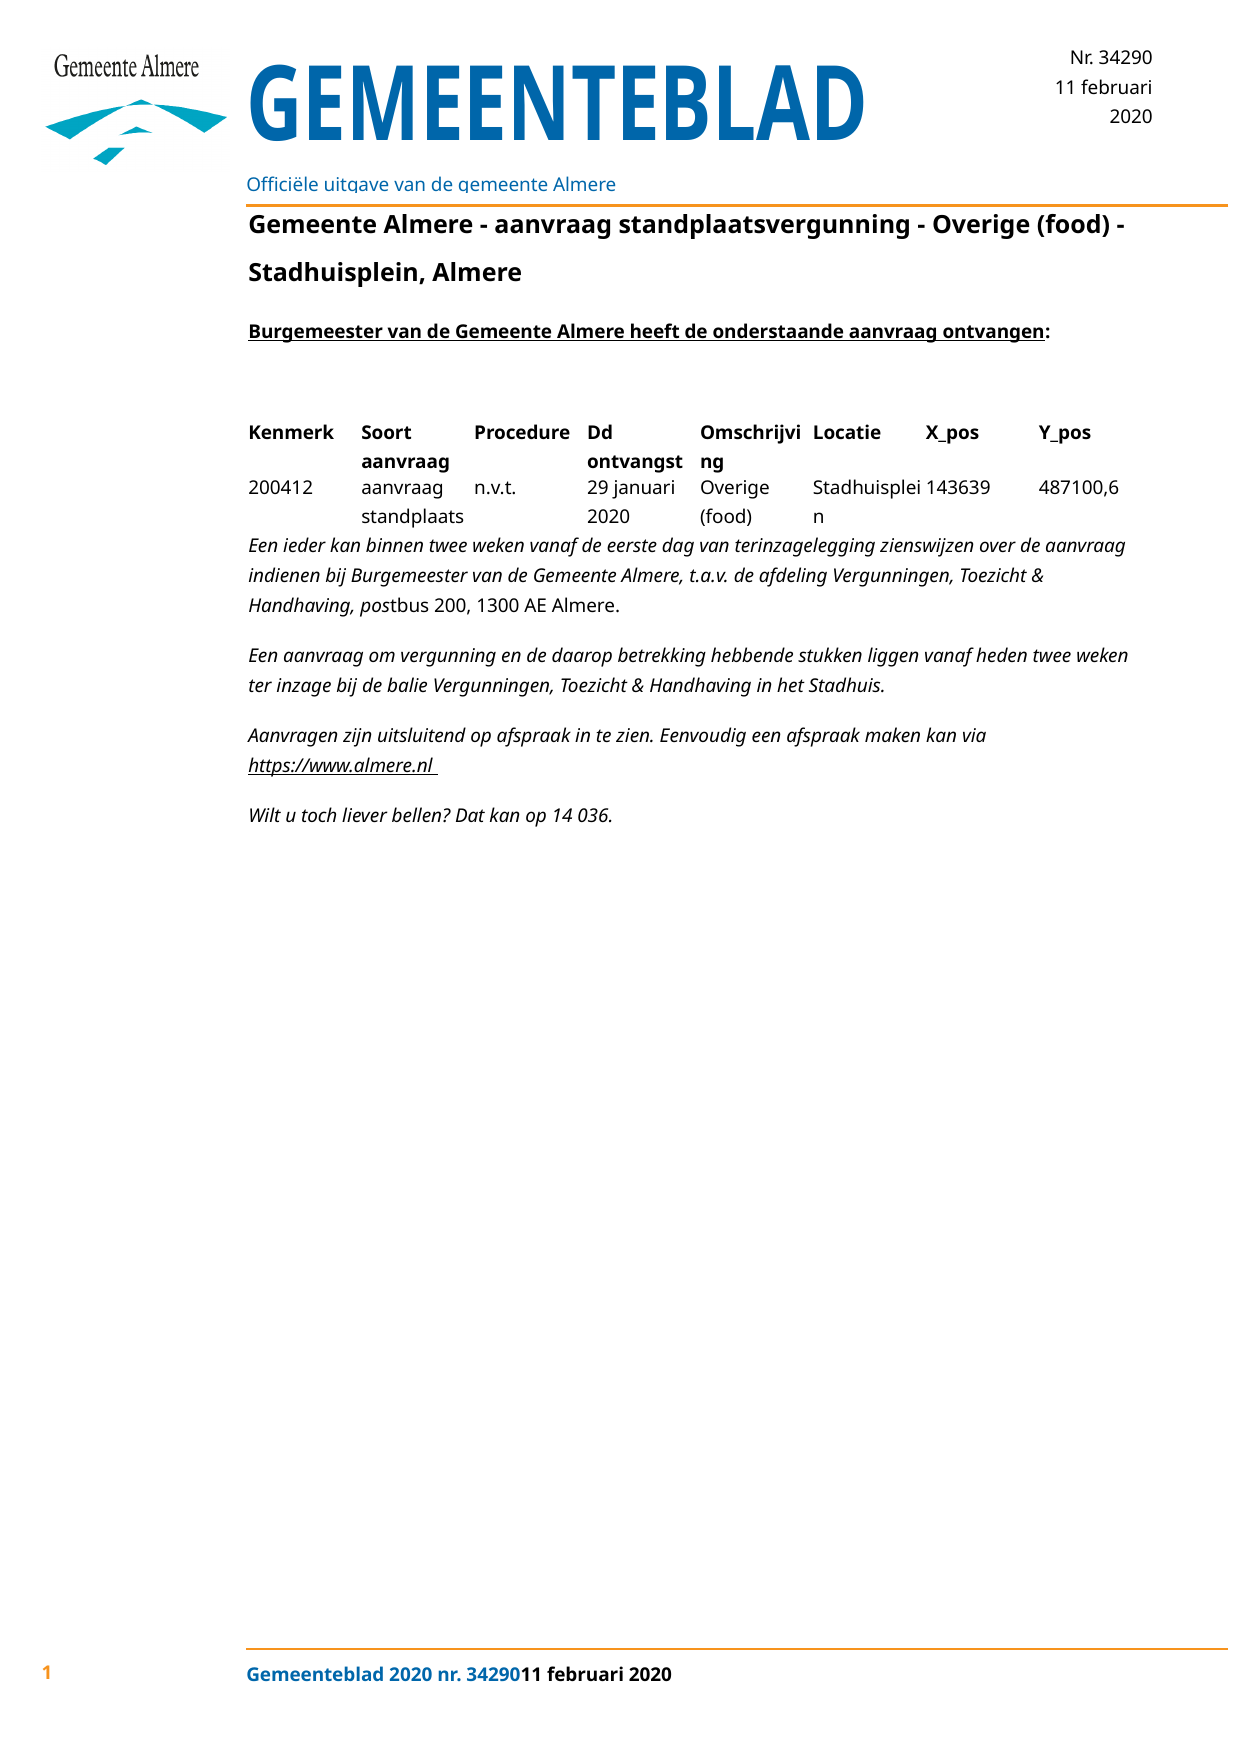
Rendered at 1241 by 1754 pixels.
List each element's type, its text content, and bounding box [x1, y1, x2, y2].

table_cell 487100,6 [1039, 474, 1152, 529]
text Aanvragen zijn uitsluitend op afspraak in te zien. Eenvoudig een afspraak maken kan via https://www.almere.nl [248, 722, 1152, 778]
table_header X_pos [926, 419, 1038, 474]
table_header Omschrijving [700, 419, 813, 474]
table_cell n.v.t. [474, 474, 587, 529]
text Gemeente Almere - aanvraag standplaatsvergunning - Overige (food) - Stadhuisplein, Almere [248, 207, 1152, 288]
table_header Procedure [474, 419, 587, 474]
table_cell 200412 [248, 474, 361, 529]
table_header Soort aanvraag [361, 419, 474, 474]
table_header Y_pos [1039, 419, 1152, 474]
table_cell 143639 [926, 474, 1038, 529]
text Een ieder kan binnen twee weken vanaf de eerste dag van terinzagelegging zienswijzen over de aanvraag indienen bij Burgemeester van de Gemeente Almere, t.a.v. de afdeling Vergunningen, Toezicht & Handhaving, postbus 200, 1300 AE Almere. [248, 533, 1152, 618]
table_header Locatie [813, 419, 926, 474]
text Burgemeester van de Gemeente Almere heeft de onderstaande aanvraag ontvangen: [248, 318, 1152, 344]
picture [41, 47, 231, 172]
table_cell Overige (food) [700, 474, 813, 529]
table_cell aanvraag standplaats [361, 474, 474, 529]
table_cell Stadhuisplein [813, 474, 926, 529]
text Wilt u toch liever bellen? Dat kan op 14 036. [248, 802, 1152, 828]
text Een aanvraag om vergunning en de daarop betrekking hebbende stukken liggen vanaf heden twee weken ter inzage bij de balie Vergunningen, Toezicht & Handhaving in het Stadhuis. [248, 642, 1152, 698]
table_header Dd ontvangst [587, 419, 700, 474]
table_header Kenmerk [248, 419, 361, 474]
table_cell 29 januari 2020 [587, 474, 700, 529]
